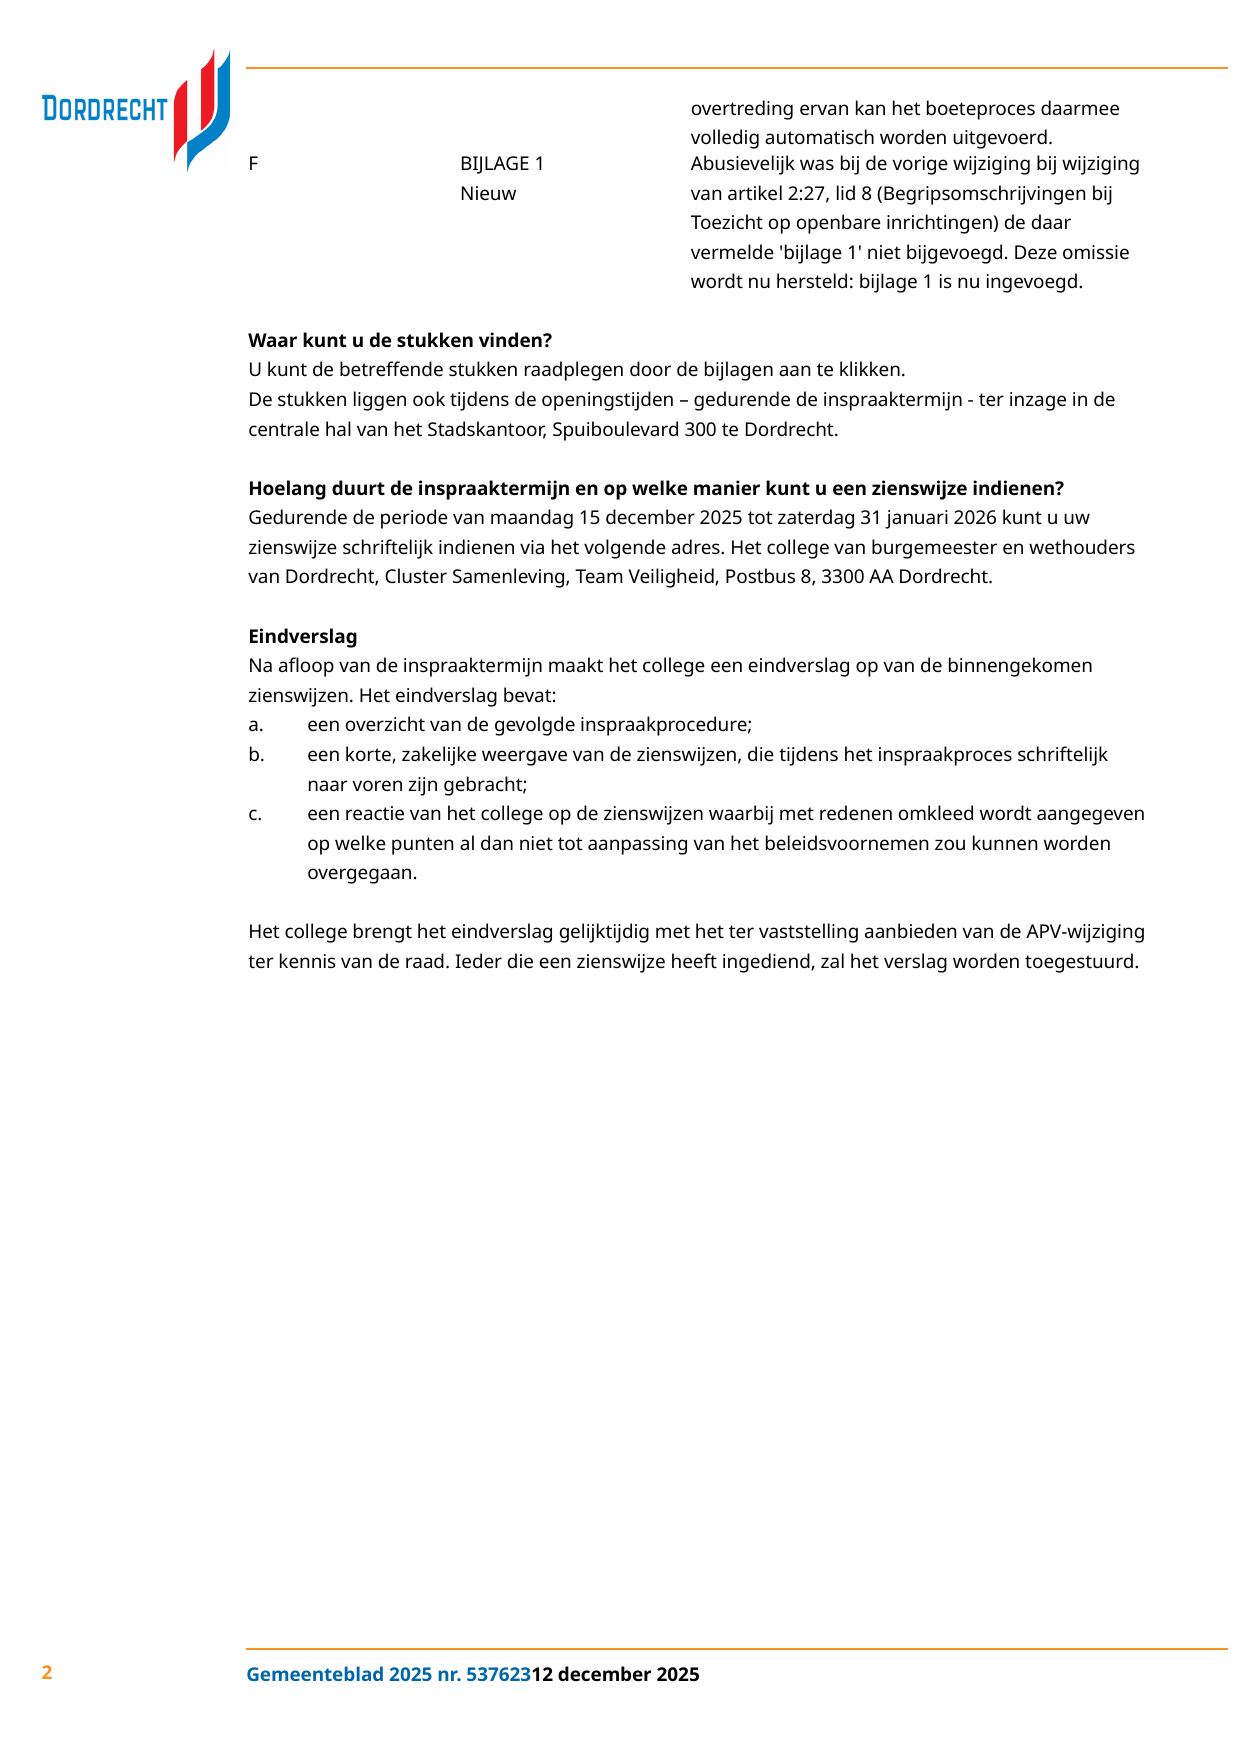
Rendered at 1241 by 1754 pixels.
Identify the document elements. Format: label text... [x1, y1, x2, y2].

text Waar kunt u de stukken vinden? [248, 327, 1152, 353]
table_cell Abusievelijk was bij de vorige wijziging bij wijziging van artikel 2:27, lid 8 (Begripsomschrijvingen bij Toezicht op openbare inrichtingen) de daar vermelde 'bijlage 1' niet bijgevoegd. Deze omissie wordt nu hersteld: bijlage 1 is nu ingevoegd. [691, 150, 1152, 294]
list een korte, zakelijke weergave van de zienswijzen, die tijdens het inspraakproces schriftelijk naar voren zijn gebracht; [248, 741, 1152, 796]
text Eindverslag [248, 623, 1152, 648]
text Gedurende de periode van maandag 15 december 2025 tot zaterdag 31 januari 2026 kunt u uw zienswijze schriftelijk indienen via het volgende adres. Het college van burgemeester en wethouders van Dordrecht, Cluster Samenleving, Team Veiligheid, Postbus 8, 3300 AA Dordrecht. [248, 504, 1152, 589]
list een overzicht van de gevolgde inspraakprocedure; [248, 712, 1152, 737]
picture [41, 47, 231, 172]
text U kunt de betreffende stukken raadplegen door de bijlagen aan te klikken. [248, 357, 1152, 382]
list een reactie van het college op de zienswijzen waarbij met redenen omkleed wordt aangegeven op welke punten al dan niet tot aanpassing van het beleidsvoornemen zou kunnen worden overgegaan. [248, 800, 1152, 885]
text De stukken liggen ook tijdens de openingstijden – gedurende de inspraaktermijn - ter inzage in de centrale hal van het Stadskantoor, Spuiboulevard 300 te Dordrecht. [248, 386, 1152, 441]
text Hoelang duurt de inspraaktermijn en op welke manier kunt u een zienswijze indienen? [248, 475, 1152, 501]
table_cell overtreding ervan kan het boeteproces daarmee volledig automatisch worden uitgevoerd. [691, 95, 1152, 150]
table_cell [248, 95, 460, 150]
table_cell [460, 95, 691, 150]
table_cell BIJLAGE 1 Nieuw [460, 150, 691, 294]
text Na afloop van de inspraaktermijn maakt het college een eindverslag op van de binnengekomen zienswijzen. Het eindverslag bevat: [248, 652, 1152, 708]
table_cell F [248, 150, 460, 294]
text Het college brengt het eindverslag gelijktijdig met het ter vaststelling aanbieden van de APV-wijziging ter kennis van de raad. Ieder die een zienswijze heeft ingediend, zal het verslag worden toegestuurd. [248, 919, 1152, 974]
